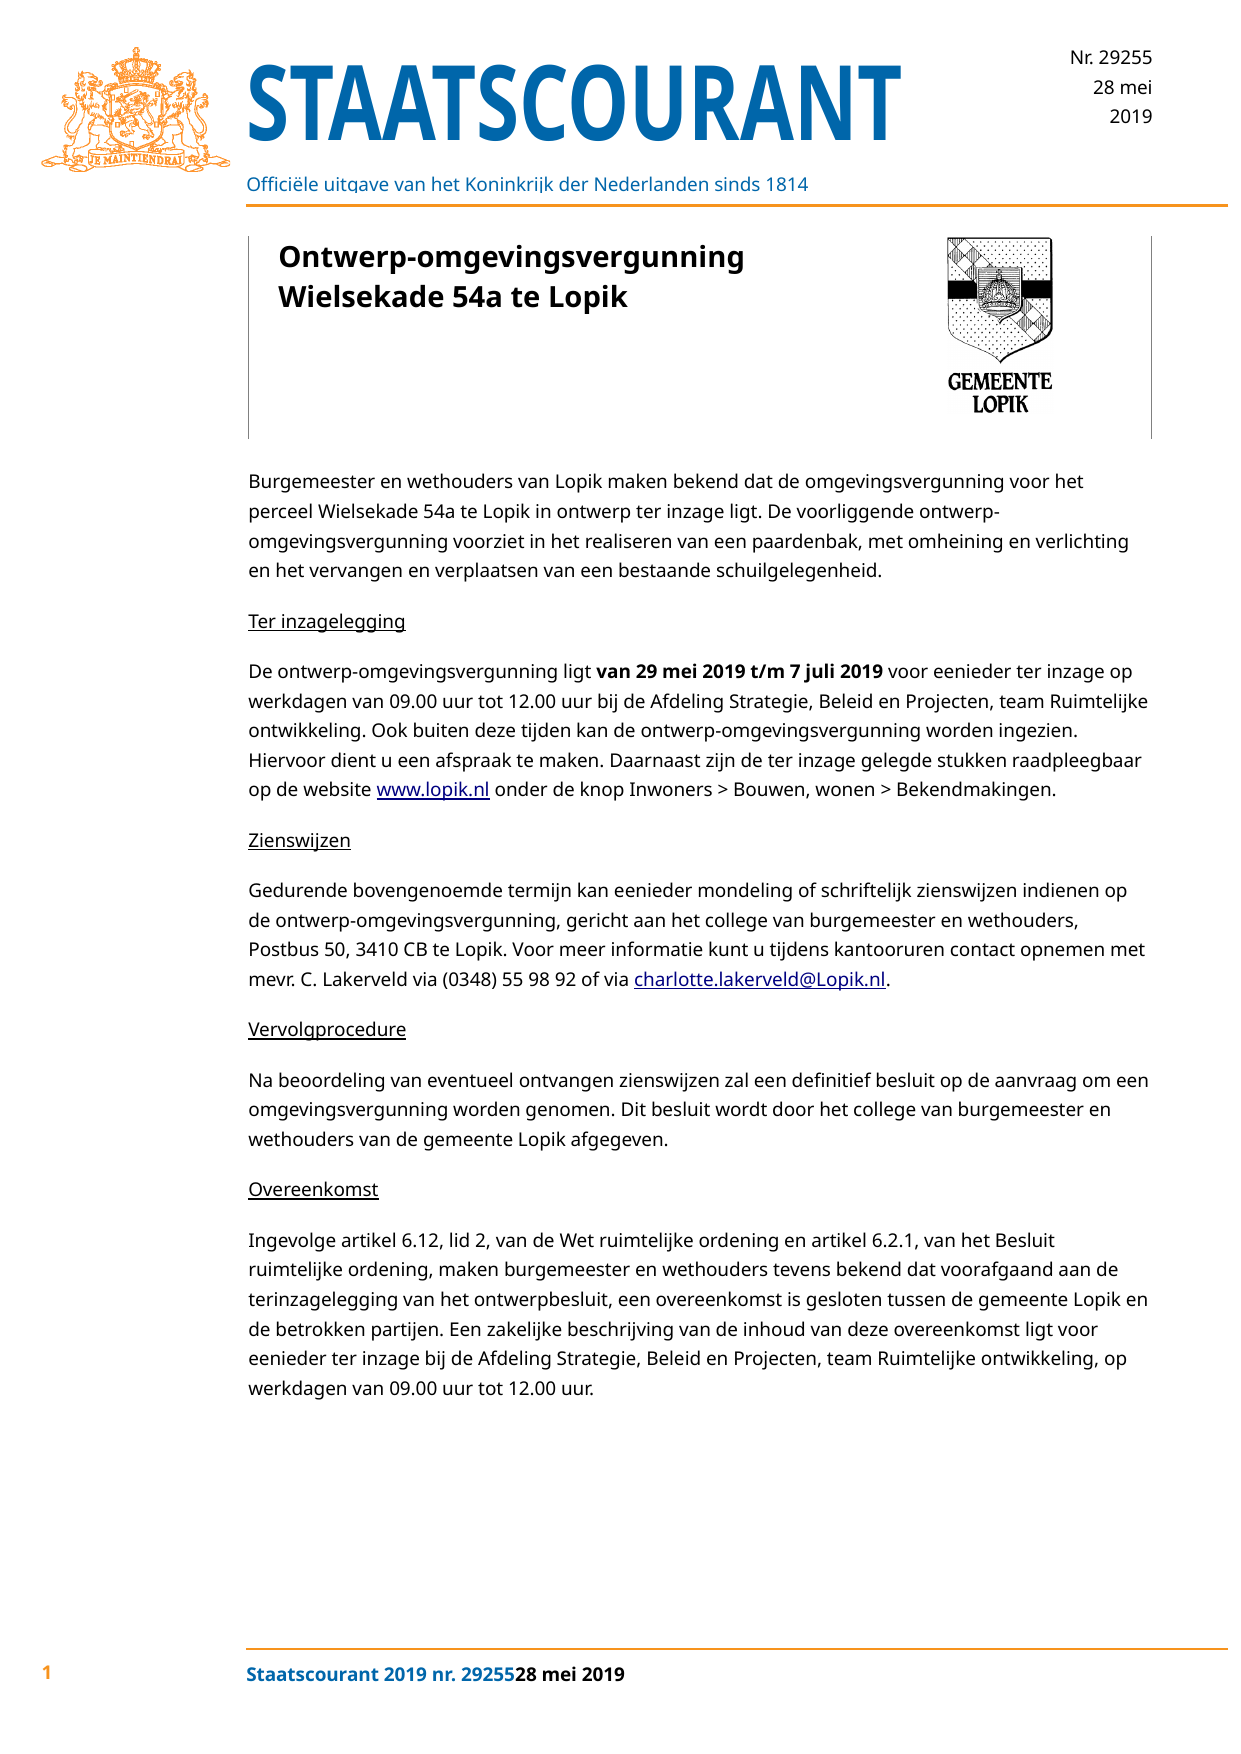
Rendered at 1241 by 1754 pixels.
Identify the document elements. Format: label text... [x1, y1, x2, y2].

table_header [850, 414, 1151, 439]
picture [946, 236, 1055, 414]
picture [41, 47, 231, 172]
text Vervolgprocedure [248, 1017, 1152, 1042]
table_header [850, 236, 946, 413]
text Burgemeester en wethouders van Lopik maken bekend dat de omgevingsvergunning voor het perceel Wielsekade 54a te Lopik in ontwerp ter inzage ligt. De voorliggende ontwerp-omgevingsvergunning voorziet in het realiseren van een paardenbak, met omheining en verlichting en het vervangen en verplaatsen van een bestaande schuilgelegenheid. [248, 469, 1152, 583]
table_header [1055, 236, 1151, 413]
table_header Ontwerp-omgevingsvergunning Wielsekade 54a te Lopik [249, 236, 850, 439]
text Ingevolge artikel 6.12, lid 2, van de Wet ruimtelijke ordening en artikel 6.2.1, van het Besluit ruimtelijke ordening, maken burgemeester en wethouders tevens bekend dat voorafgaand aan de terinzagelegging van het ontwerpbesluit, een overeenkomst is gesloten tussen de gemeente Lopik en de betrokken partijen. Een zakelijke beschrijving van de inhoud van deze overeenkomst ligt voor eenieder ter inzage bij de Afdeling Strategie, Beleid en Projecten, team Ruimtelijke ontwikkeling, op werkdagen van 09.00 uur tot 12.00 uur. [248, 1227, 1152, 1401]
text Gedurende bovengenoemde termijn kan eenieder mondeling of schriftelijk zienswijzen indienen op de ontwerp-omgevingsvergunning, gericht aan het college van burgemeester en wethouders, Postbus 50, 3410 CB te Lopik. Voor meer informatie kunt u tijdens kantooruren contact opnemen met mevr. C. Lakerveld via (0348) 55 98 92 of via charlotte.lakerveld@Lopik.nl. [248, 877, 1152, 992]
text Ter inzagelegging [248, 608, 1152, 633]
text De ontwerp-omgevingsvergunning ligt van 29 mei 2019 t/m 7 juli 2019 voor eenieder ter inzage op werkdagen van 09.00 uur tot 12.00 uur bij de Afdeling Strategie, Beleid en Projecten, team Ruimtelijke ontwikkeling. Ook buiten deze tijden kan de ontwerp-omgevingsvergunning worden ingezien. Hiervoor dient u een afspraak te maken. Daarnaast zijn de ter inzage gelegde stukken raadpleegbaar op de website www.lopik.nl onder de knop Inwoners > Bouwen, wonen > Bekendmakingen. [248, 658, 1152, 802]
text Na beoordeling van eventueel ontvangen zienswijzen zal een definitief besluit op de aanvraag om een omgevingsvergunning worden genomen. Dit besluit wordt door het college van burgemeester en wethouders van de gemeente Lopik afgegeven. [248, 1067, 1152, 1152]
text Zienswijzen [248, 827, 1152, 853]
text Overeenkomst [248, 1177, 1152, 1202]
